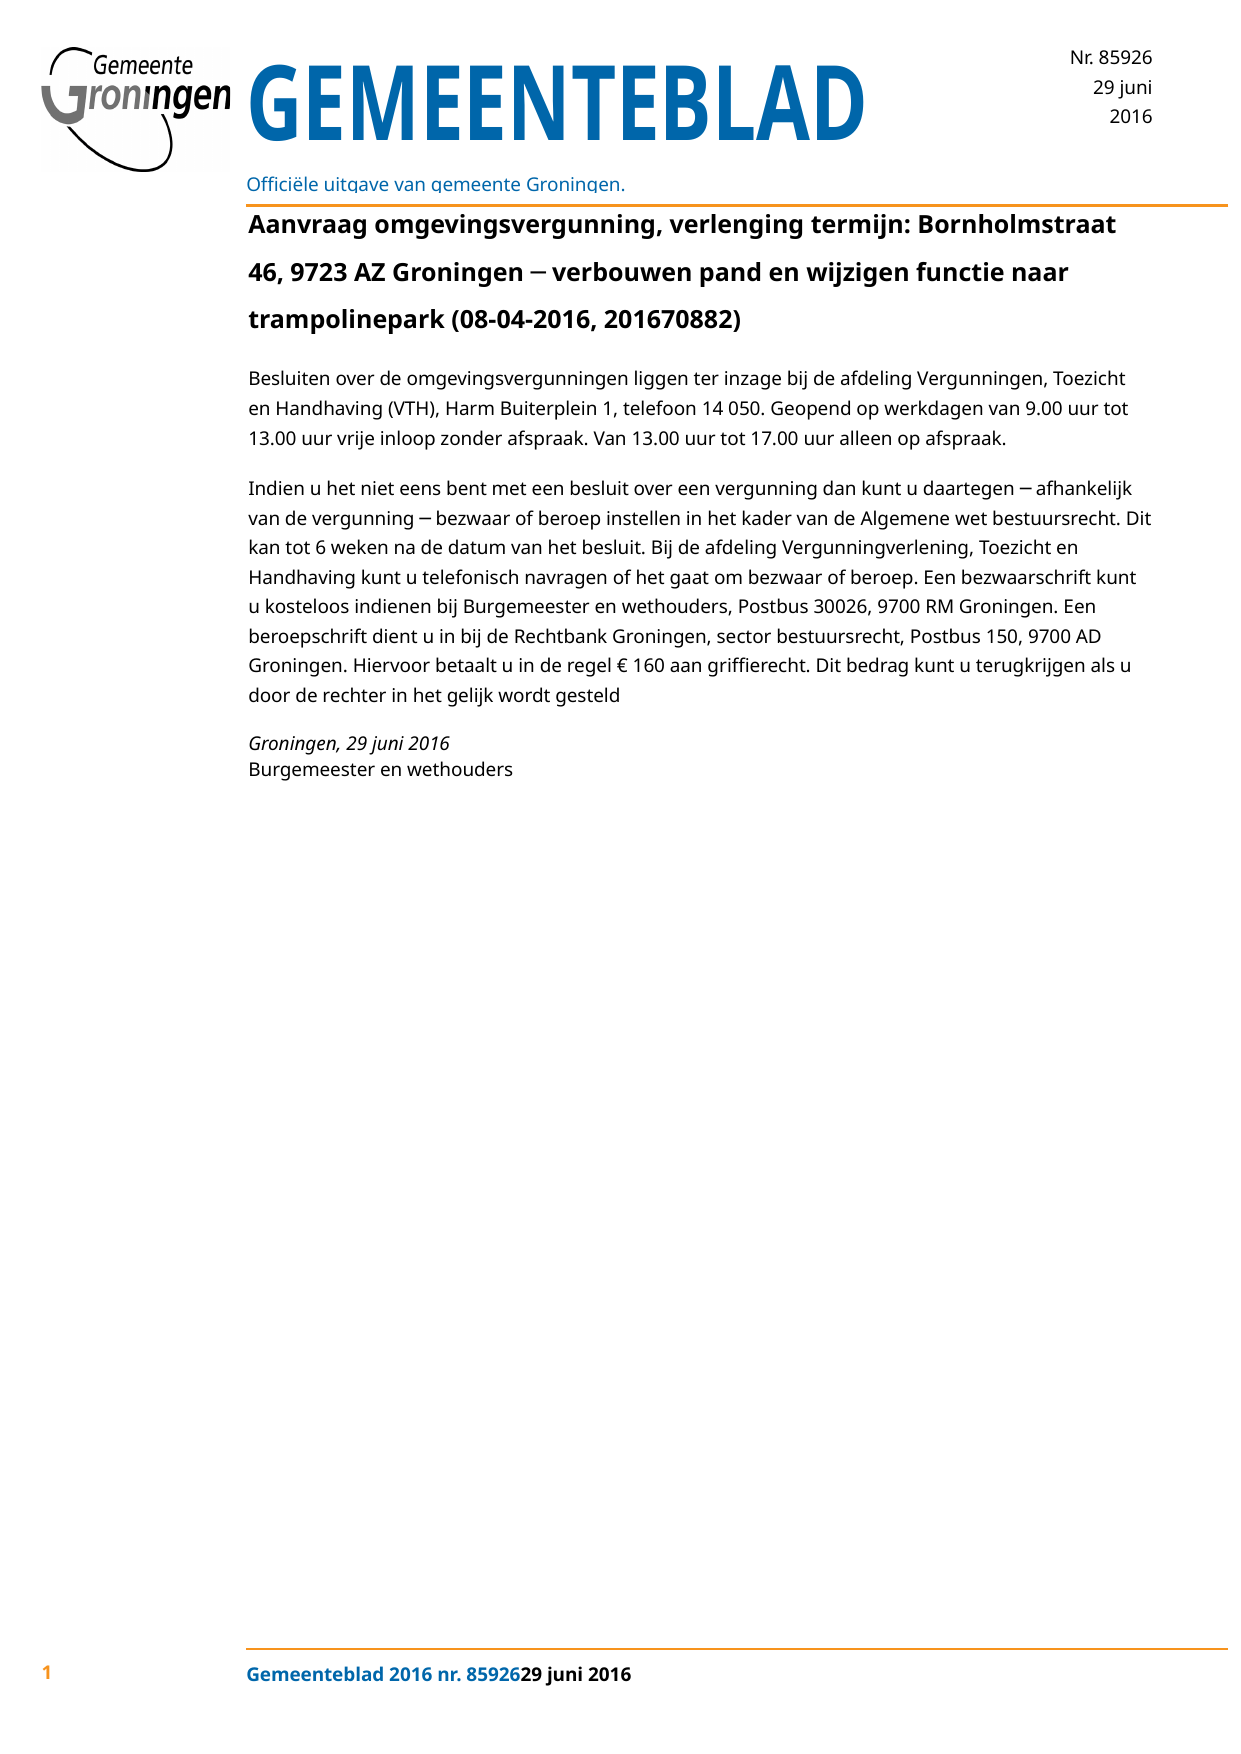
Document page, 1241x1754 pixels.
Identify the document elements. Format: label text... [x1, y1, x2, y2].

text Indien u het niet eens bent met een besluit over een vergunning dan kunt u daartegen ─ afhankelijk van de vergunning ─ bezwaar of beroep instellen in het kader van de Algemene wet bestuursrecht. Dit kan tot 6 weken na de datum van het besluit. Bij de afdeling Vergunningverlening, Toezicht en Handhaving kunt u telefonisch navragen of het gaat om bezwaar of beroep. Een bezwaarschrift kunt u kosteloos indienen bij Burgemeester en wethouders, Postbus 30026, 9700 RM Groningen. Een beroepschrift dient u in bij de Rechtbank Groningen, sector bestuursrecht, Postbus 150, 9700 AD Groningen. Hiervoor betaalt u in de regel € 160 aan griffierecht. Dit bedrag kunt u terugkrijgen als u door de rechter in het gelijk wordt gesteld [248, 475, 1152, 708]
picture [41, 47, 231, 172]
text Aanvraag omgevingsvergunning, verlenging termijn: Bornholmstraat 46, 9723 AZ Groningen ─ verbouwen pand en wijzigen functie naar trampolinepark (08-04-2016, 201670882) [248, 207, 1152, 336]
text Groningen, 29 juni 2016 [248, 730, 1152, 756]
text Burgemeester en wethouders [248, 756, 1152, 781]
text Besluiten over de omgevingsvergunningen liggen ter inzage bij de afdeling Vergunningen, Toezicht en Handhaving (VTH), Harm Buiterplein 1, telefoon 14 050. Geopend op werkdagen van 9.00 uur tot 13.00 uur vrije inloop zonder afspraak. Van 13.00 uur tot 17.00 uur alleen op afspraak. [248, 366, 1152, 450]
